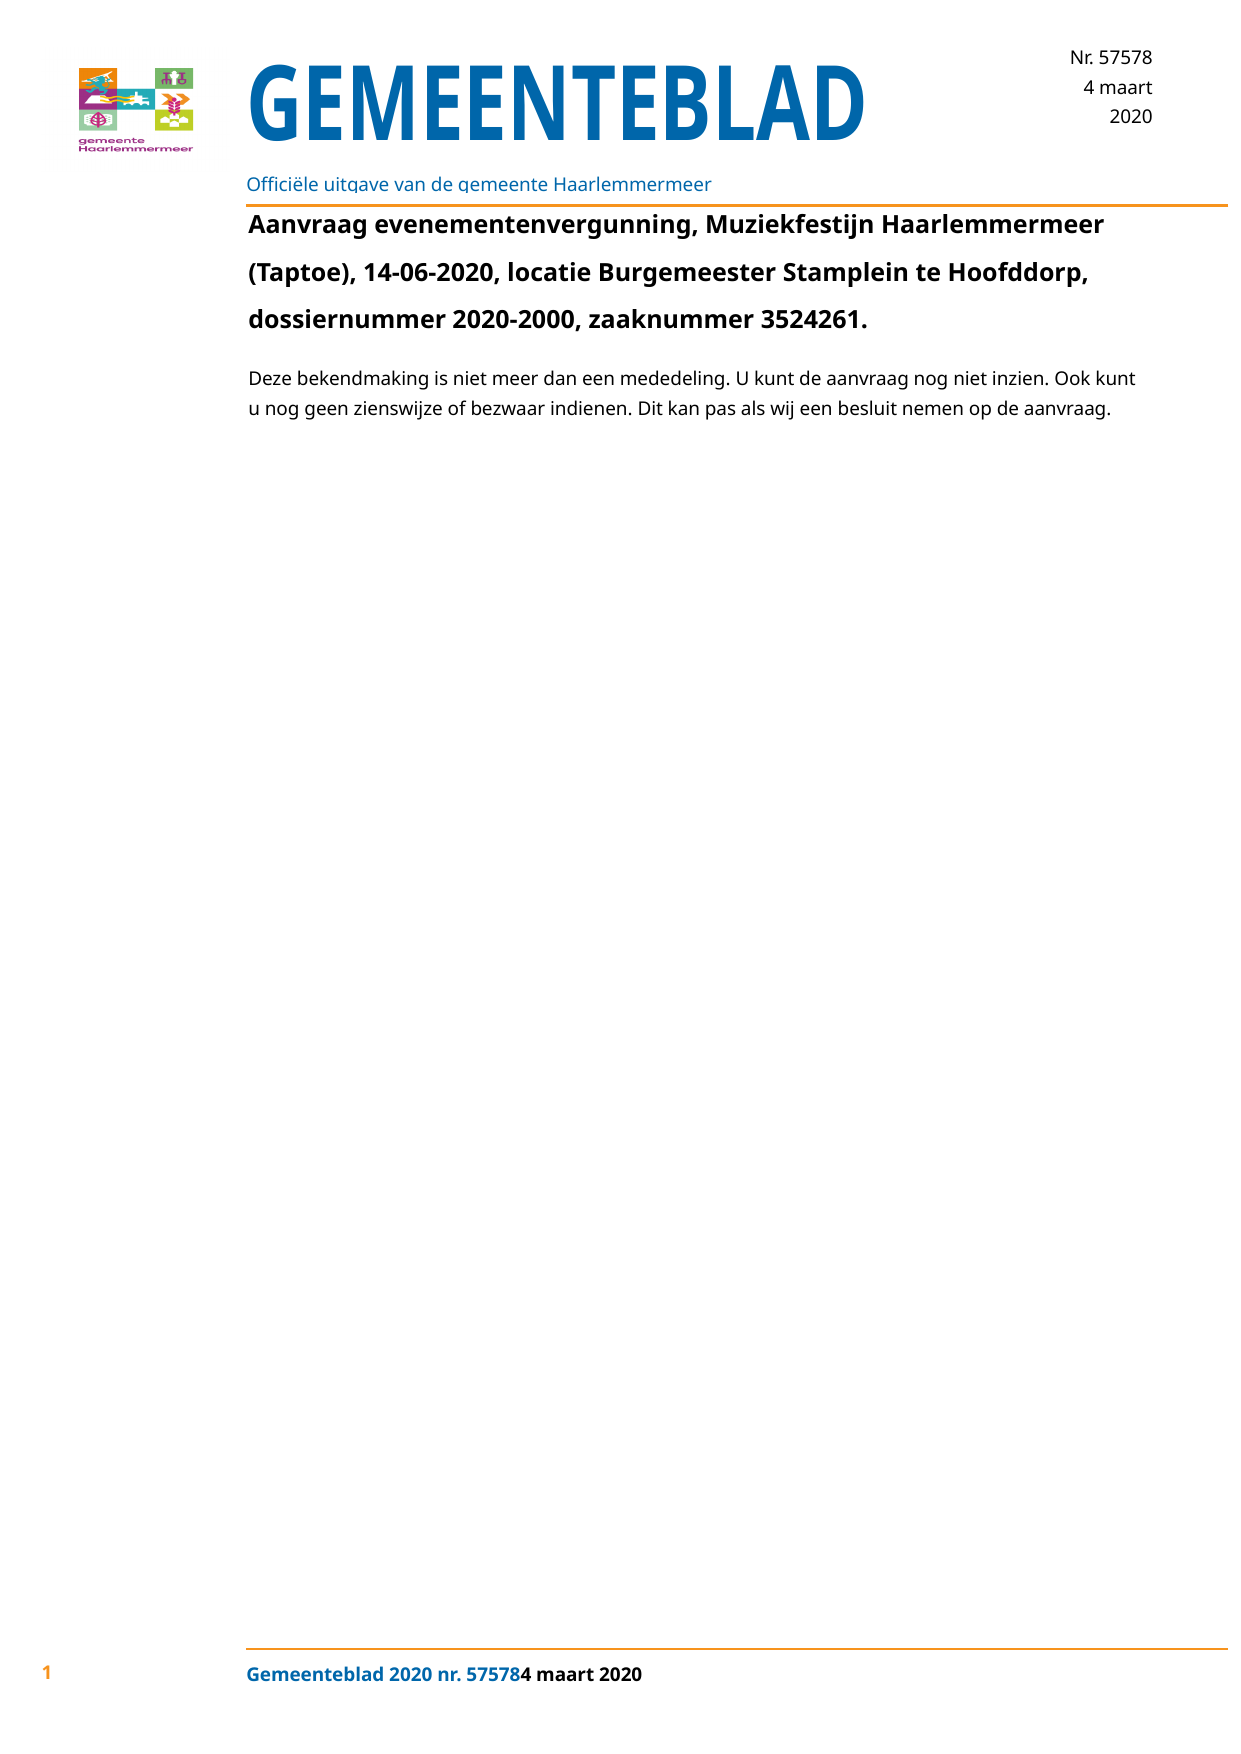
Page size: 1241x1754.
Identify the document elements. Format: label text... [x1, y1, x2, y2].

text Aanvraag evenementenvergunning, Muziekfestijn Haarlemmermeer (Taptoe), 14-06-2020, locatie Burgemeester Stamplein te Hoofddorp, dossiernummer 2020-2000, zaaknummer 3524261. [248, 207, 1152, 336]
picture [41, 47, 231, 172]
text Deze bekendmaking is niet meer dan een mededeling. U kunt de aanvraag nog niet inzien. Ook kunt u nog geen zienswijze of bezwaar indienen. Dit kan pas als wij een besluit nemen op de aanvraag. [248, 366, 1152, 421]
